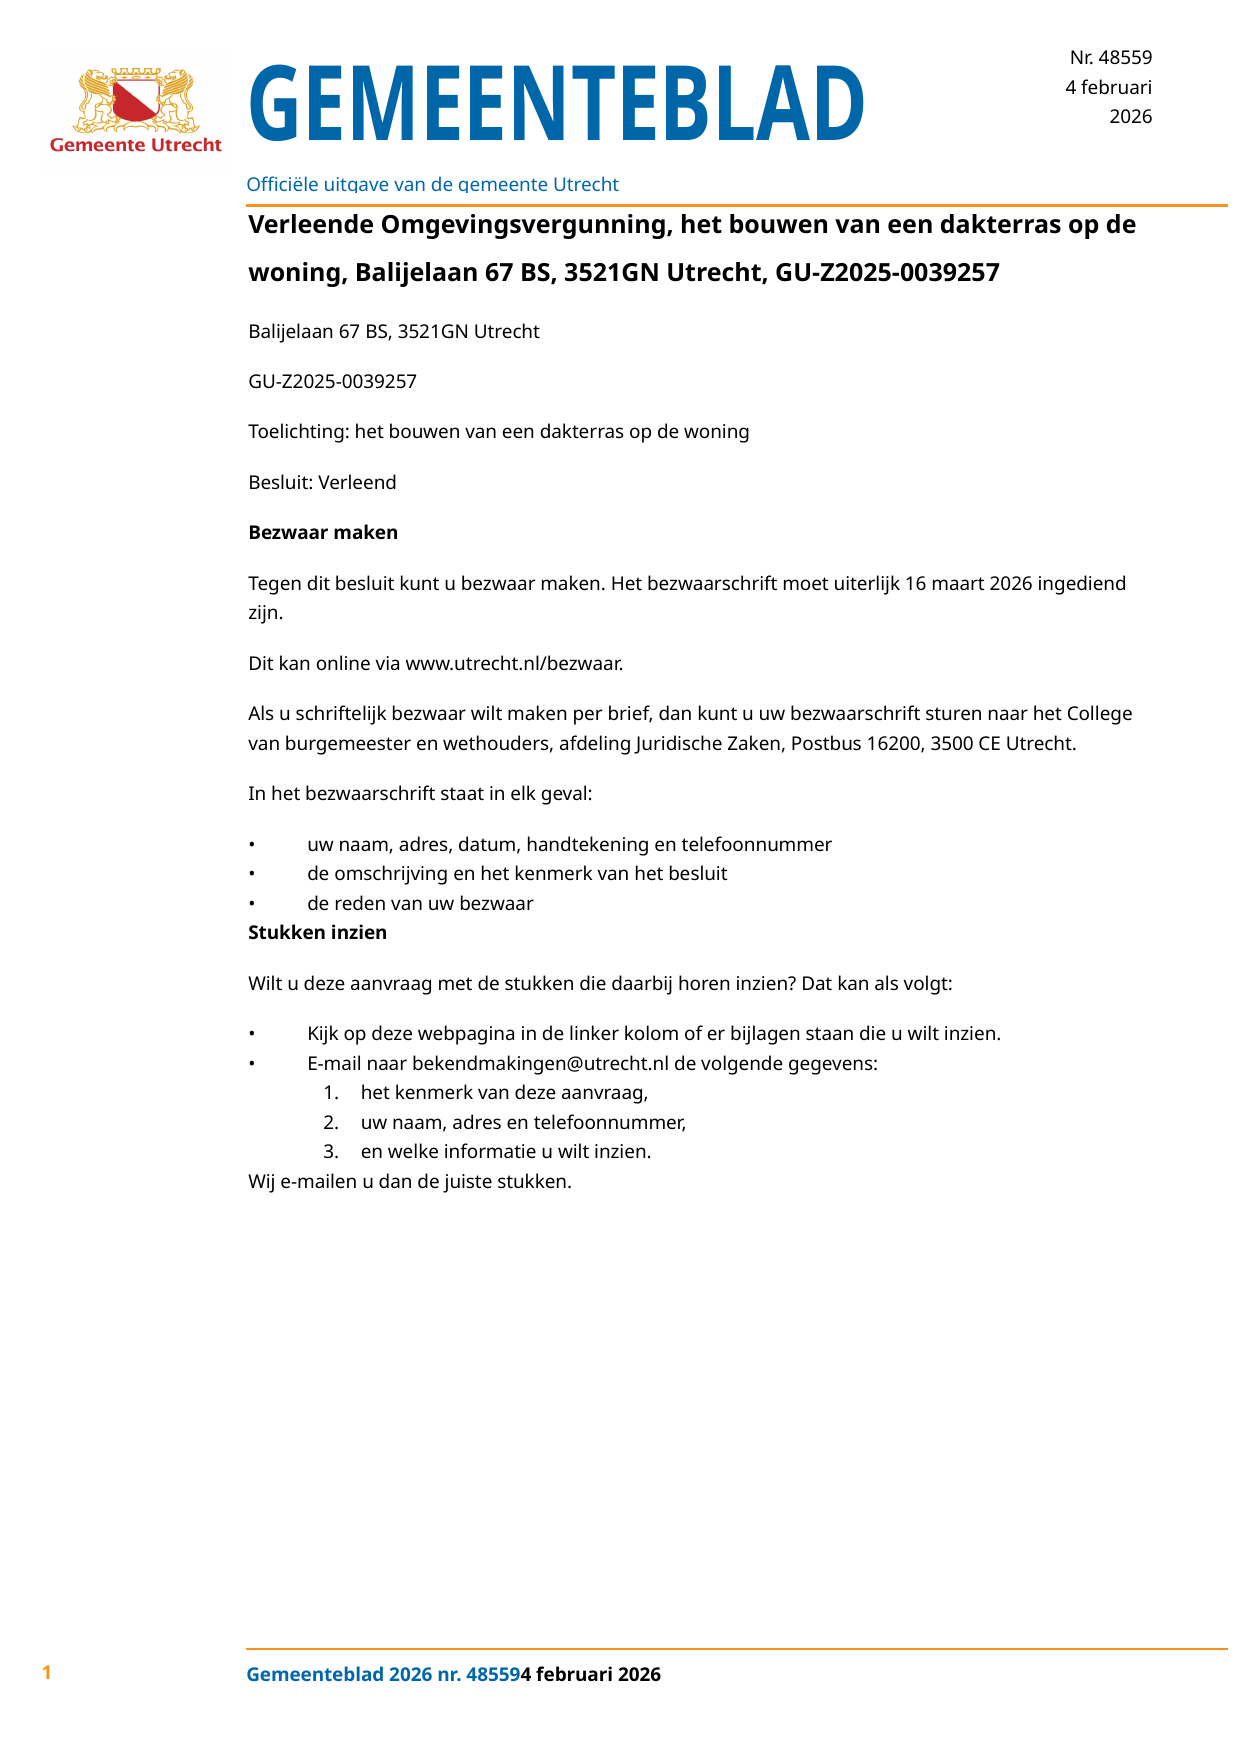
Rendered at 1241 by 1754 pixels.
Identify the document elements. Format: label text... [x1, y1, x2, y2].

text Bezwaar maken [248, 519, 1152, 545]
list het kenmerk van deze aanvraag, [323, 1079, 1152, 1105]
text Toelichting: het bouwen van een dakterras op de woning [248, 419, 1152, 444]
text Verleende Omgevingsvergunning, het bouwen van een dakterras op de woning, Balijelaan 67 BS, 3521GN Utrecht, GU-Z2025-0039257 [248, 207, 1152, 288]
list de omschrijving en het kenmerk van het besluit [248, 860, 1152, 886]
list uw naam, adres en telefoonnummer, [323, 1109, 1152, 1135]
picture [41, 47, 231, 172]
list Kijk op deze webpagina in de linker kolom of er bijlagen staan die u wilt inzien. [248, 1020, 1152, 1046]
text Als u schriftelijk bezwaar wilt maken per brief, dan kunt u uw bezwaarschrift sturen naar het College van burgemeester en wethouders, afdeling Juridische Zaken, Postbus 16200, 3500 CE Utrecht. [248, 700, 1152, 756]
list uw naam, adres, datum, handtekening en telefoonnummer [248, 831, 1152, 857]
text Dit kan online via www.utrecht.nl/bezwaar. [248, 650, 1152, 676]
text Stukken inzien [248, 919, 1152, 945]
text Wilt u deze aanvraag met de stukken die daarbij horen inzien? Dat kan als volgt: [248, 970, 1152, 996]
list en welke informatie u wilt inzien. [323, 1139, 1152, 1164]
text Besluit: Verleend [248, 469, 1152, 495]
list E-mail naar bekendmakingen@utrecht.nl de volgende gegevens: [248, 1050, 1152, 1076]
text Wij e-mailen u dan de juiste stukken. [248, 1168, 1152, 1194]
text Balijelaan 67 BS, 3521GN Utrecht [248, 318, 1152, 344]
list de reden van uw bezwaar [248, 890, 1152, 916]
text In het bezwaarschrift staat in elk geval: [248, 780, 1152, 806]
text Tegen dit besluit kunt u bezwaar maken. Het bezwaarschrift moet uiterlijk 16 maart 2026 ingediend zijn. [248, 570, 1152, 625]
text GU-Z2025-0039257 [248, 368, 1152, 394]
